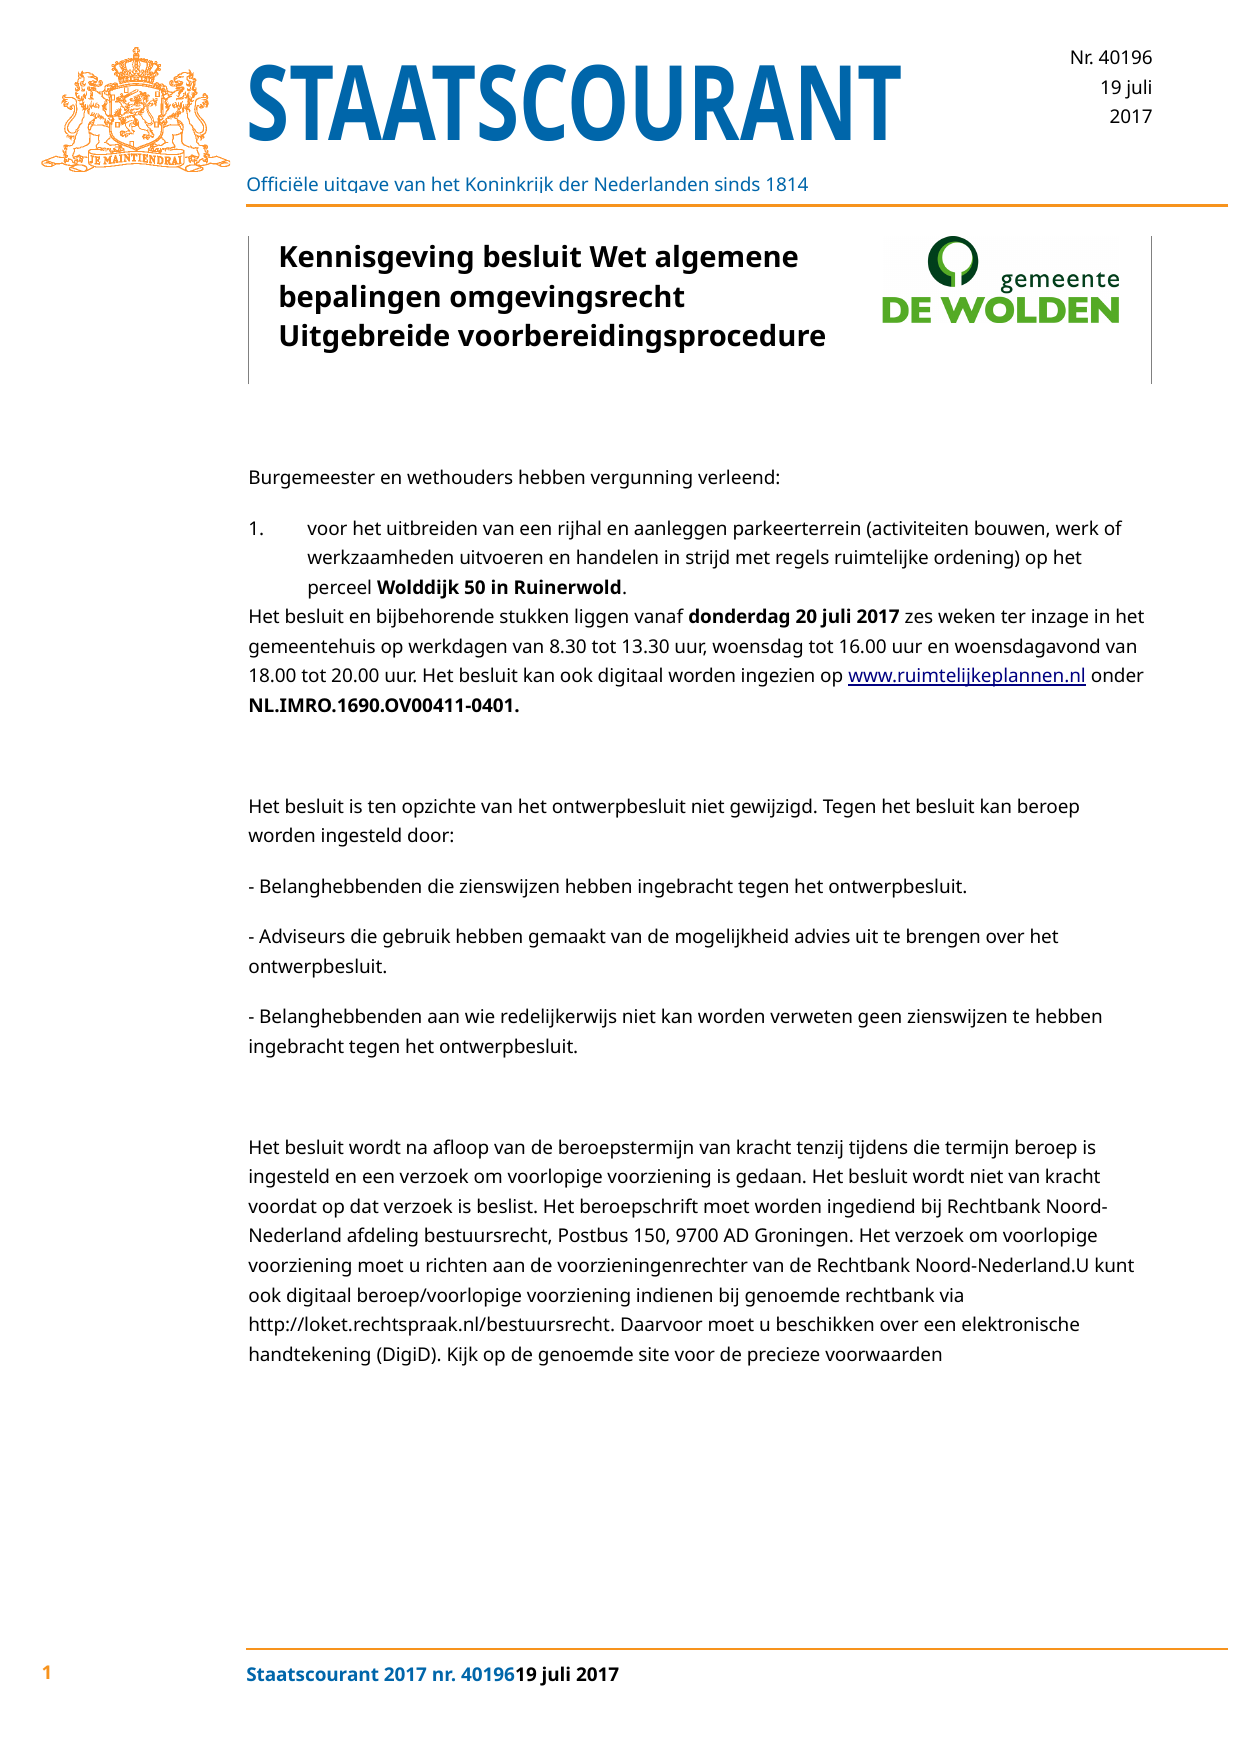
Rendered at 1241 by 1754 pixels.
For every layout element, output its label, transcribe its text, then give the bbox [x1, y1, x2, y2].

text - Belanghebbenden die zienswijzen hebben ingebracht tegen het ontwerpbesluit. [248, 873, 1152, 899]
table_header Kennisgeving besluit Wet algemene bepalingen omgevingsrecht Uitgebreide voorbereidingsprocedure [249, 236, 850, 384]
text Het besluit is ten opzichte van het ontwerpbesluit niet gewijzigd. Tegen het besluit kan beroep worden ingesteld door: [248, 793, 1152, 848]
table_header [850, 236, 882, 322]
text Burgemeester en wethouders hebben vergunning verleend: [248, 464, 1152, 490]
picture [882, 236, 1119, 323]
text - Adviseurs die gebruik hebben gemaakt van de mogelijkheid advies uit te brengen over het ontwerpbesluit. [248, 923, 1152, 979]
text Het besluit wordt na afloop van de beroepstermijn van kracht tenzij tijdens die termijn beroep is ingesteld en een verzoek om voorlopige voorziening is gedaan. Het besluit wordt niet van kracht voordat op dat verzoek is beslist. Het beroepschrift moet worden ingediend bij Rechtbank Noord-Nederland afdeling bestuursrecht, Postbus 150, 9700 AD Groningen. Het verzoek om voorlopige voorziening moet u richten aan de voorzieningenrechter van de Rechtbank Noord-Nederland.U kunt ook digitaal beroep/voorlopige voorziening indienen bij genoemde rechtbank via http://loket.rechtspraak.nl/bestuursrecht. Daarvoor moet u beschikken over een elektronische handtekening (DigiD). Kijk op de genoemde site voor de precieze voorwaarden [248, 1134, 1152, 1367]
table_header [1119, 236, 1151, 322]
list voor het uitbreiden van een rijhal en aanleggen parkeerterrein (activiteiten bouwen, werk of werkzaamheden uitvoeren en handelen in strijd met regels ruimtelijke ordening) op het perceel Wolddijk 50 in Ruinerwold. [248, 515, 1152, 600]
picture [41, 47, 231, 172]
text Het besluit en bijbehorende stukken liggen vanaf donderdag 20 juli 2017 zes weken ter inzage in het gemeentehuis op werkdagen van 8.30 tot 13.30 uur, woensdag tot 16.00 uur en woensdagavond van 18.00 tot 20.00 uur. Het besluit kan ook digitaal worden ingezien op www.ruimtelijkeplannen.nl onder NL.IMRO.1690.OV00411-0401. [248, 603, 1152, 718]
text - Belanghebbenden aan wie redelijkerwijs niet kan worden verweten geen zienswijzen te hebben ingebracht tegen het ontwerpbesluit. [248, 1003, 1152, 1059]
table_header [850, 323, 1151, 384]
